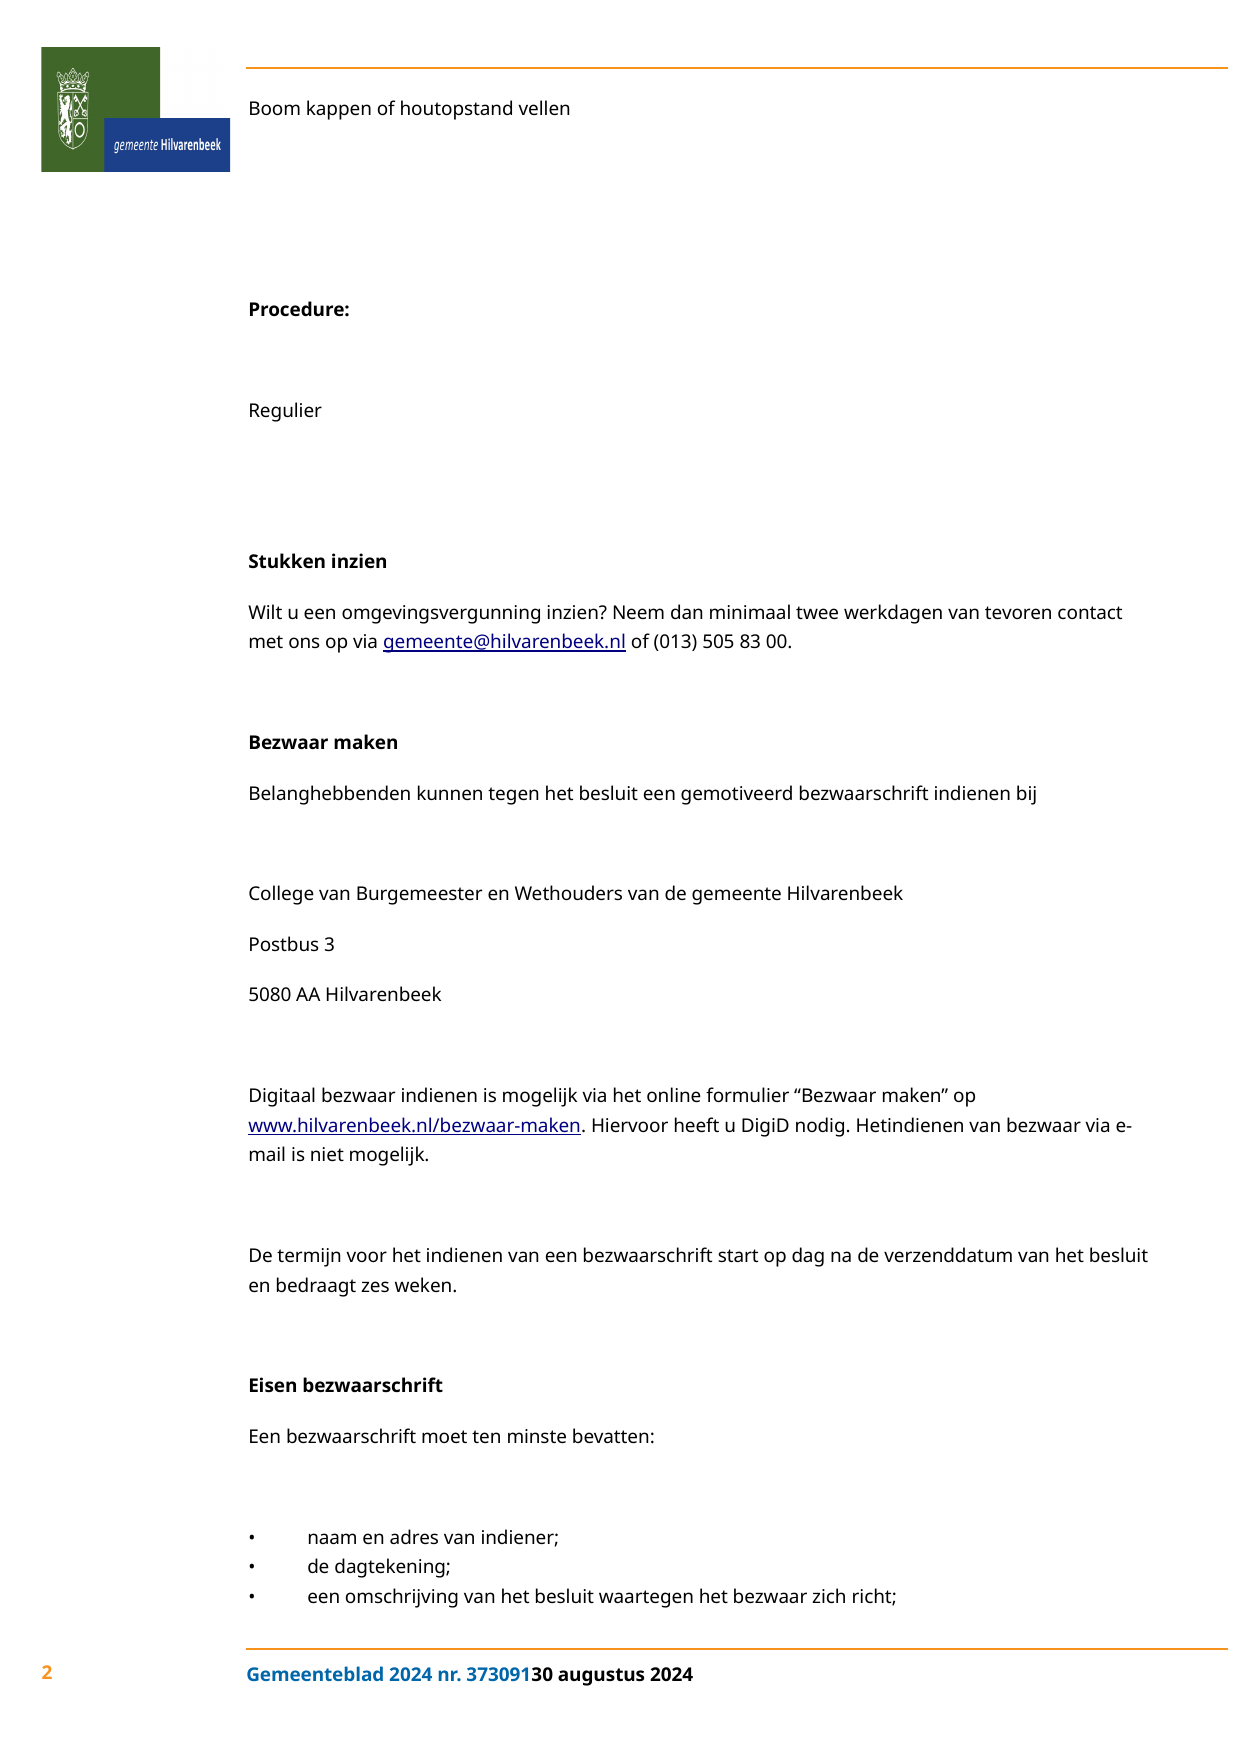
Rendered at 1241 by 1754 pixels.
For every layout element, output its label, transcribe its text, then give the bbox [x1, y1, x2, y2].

text Wilt u een omgevingsvergunning inzien? Neem dan minimaal twee werkdagen van tevoren contact met ons op via gemeente@hilvarenbeek.nl of (013) 505 83 00. [248, 599, 1152, 654]
text De termijn voor het indienen van een bezwaarschrift start op dag na de verzenddatum van het besluit en bedraagt zes weken. [248, 1242, 1152, 1298]
text Procedure: [248, 296, 1152, 322]
text Belanghebbenden kunnen tegen het besluit een gemotiveerd bezwaarschrift indienen bij [248, 780, 1152, 806]
list naam en adres van indiener; [248, 1524, 1152, 1550]
text Boom kappen of houtopstand vellen [248, 95, 1152, 121]
picture [41, 47, 231, 172]
text College van Burgemeester en Wethouders van de gemeente Hilvarenbeek [248, 881, 1152, 906]
text Regulier [248, 397, 1152, 423]
text Digitaal bezwaar indienen is mogelijk via het online formulier “Bezwaar maken” op www.hilvarenbeek.nl/bezwaar-maken. Hiervoor heeft u DigiD nodig. Hetindienen van bezwaar via e-mail is niet mogelijk. [248, 1082, 1152, 1167]
list een omschrijving van het besluit waartegen het bezwaar zich richt; [248, 1583, 1152, 1609]
text Stukken inzien [248, 548, 1152, 574]
text Eisen bezwaarschrift [248, 1373, 1152, 1398]
text Postbus 3 [248, 931, 1152, 957]
text Bezwaar maken [248, 729, 1152, 755]
text Een bezwaarschrift moet ten minste bevatten: [248, 1423, 1152, 1449]
text 5080 AA Hilvarenbeek [248, 981, 1152, 1007]
list de dagtekening; [248, 1553, 1152, 1579]
